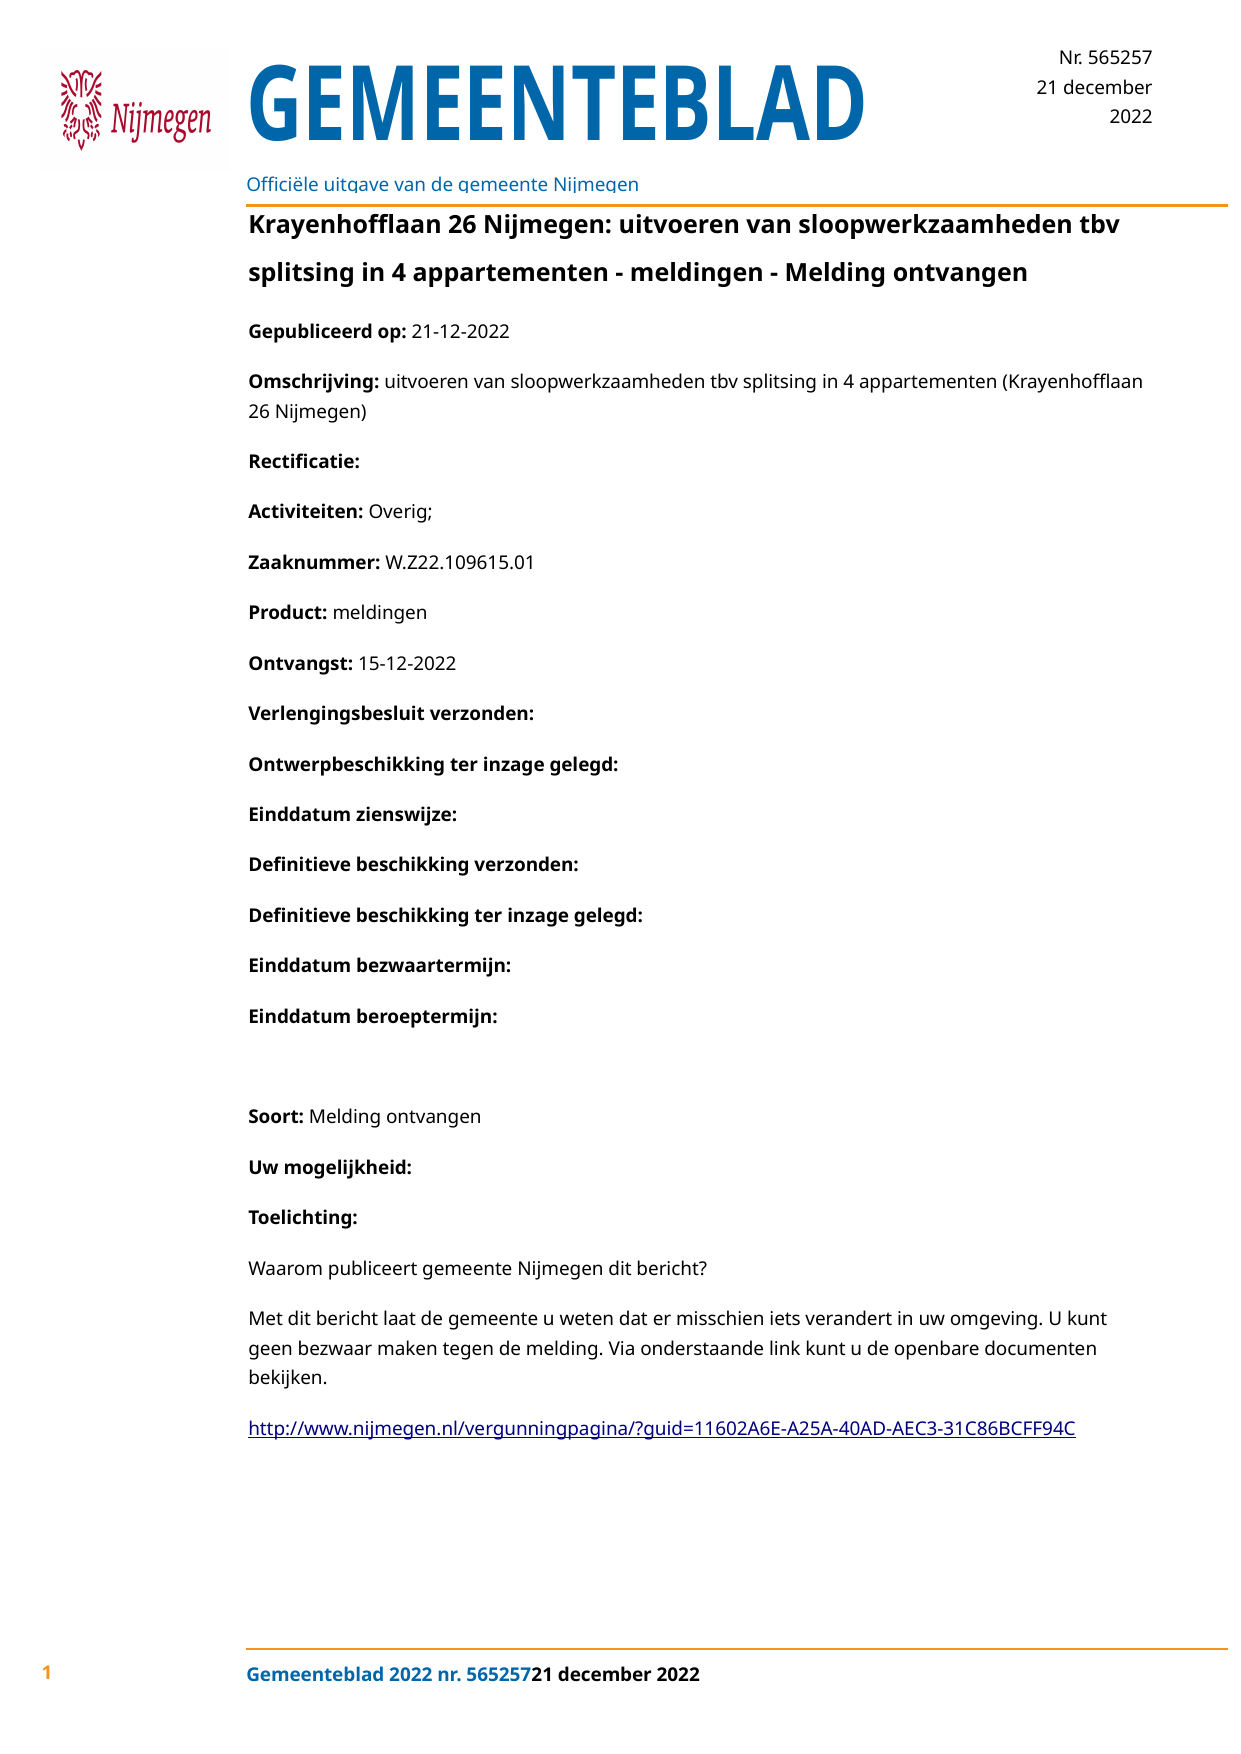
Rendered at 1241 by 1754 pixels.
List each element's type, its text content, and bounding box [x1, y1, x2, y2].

text Verlengingsbesluit verzonden: [248, 700, 1152, 726]
text Waarom publiceert gemeente Nijmegen dit bericht? [248, 1255, 1152, 1281]
text Activiteiten: Overig; [248, 499, 1152, 524]
text http://www.nijmegen.nl/vergunningpagina/?guid=11602A6E-A25A-40AD-AEC3-31C86BCFF94C [248, 1415, 1152, 1441]
text Zaaknummer: W.Z22.109615.01 [248, 549, 1152, 575]
text Gepubliceerd op: 21-12-2022 [248, 318, 1152, 344]
text Uw mogelijkheid: [248, 1154, 1152, 1180]
text Ontvangst: 15-12-2022 [248, 650, 1152, 676]
text Toelichting: [248, 1204, 1152, 1230]
text Einddatum bezwaartermijn: [248, 952, 1152, 978]
text Ontwerpbeschikking ter inzage gelegd: [248, 751, 1152, 777]
text Omschrijving: uitvoeren van sloopwerkzaamheden tbv splitsing in 4 appartementen (Krayenhofflaan 26 Nijmegen) [248, 368, 1152, 424]
text Rectificatie: [248, 448, 1152, 474]
text Krayenhofflaan 26 Nijmegen: uitvoeren van sloopwerkzaamheden tbv splitsing in 4 appartementen - meldingen - Melding ontvangen [248, 207, 1152, 288]
text Met dit bericht laat de gemeente u weten dat er misschien iets verandert in uw omgeving. U kunt geen bezwaar maken tegen de melding. Via onderstaande link kunt u de openbare documenten bekijken. [248, 1305, 1152, 1390]
text Definitieve beschikking verzonden: [248, 852, 1152, 877]
picture [41, 47, 231, 172]
text Soort: Melding ontvangen [248, 1104, 1152, 1129]
text Einddatum zienswijze: [248, 801, 1152, 827]
text Product: meldingen [248, 599, 1152, 625]
text Definitieve beschikking ter inzage gelegd: [248, 902, 1152, 928]
text Einddatum beroeptermijn: [248, 1003, 1152, 1029]
